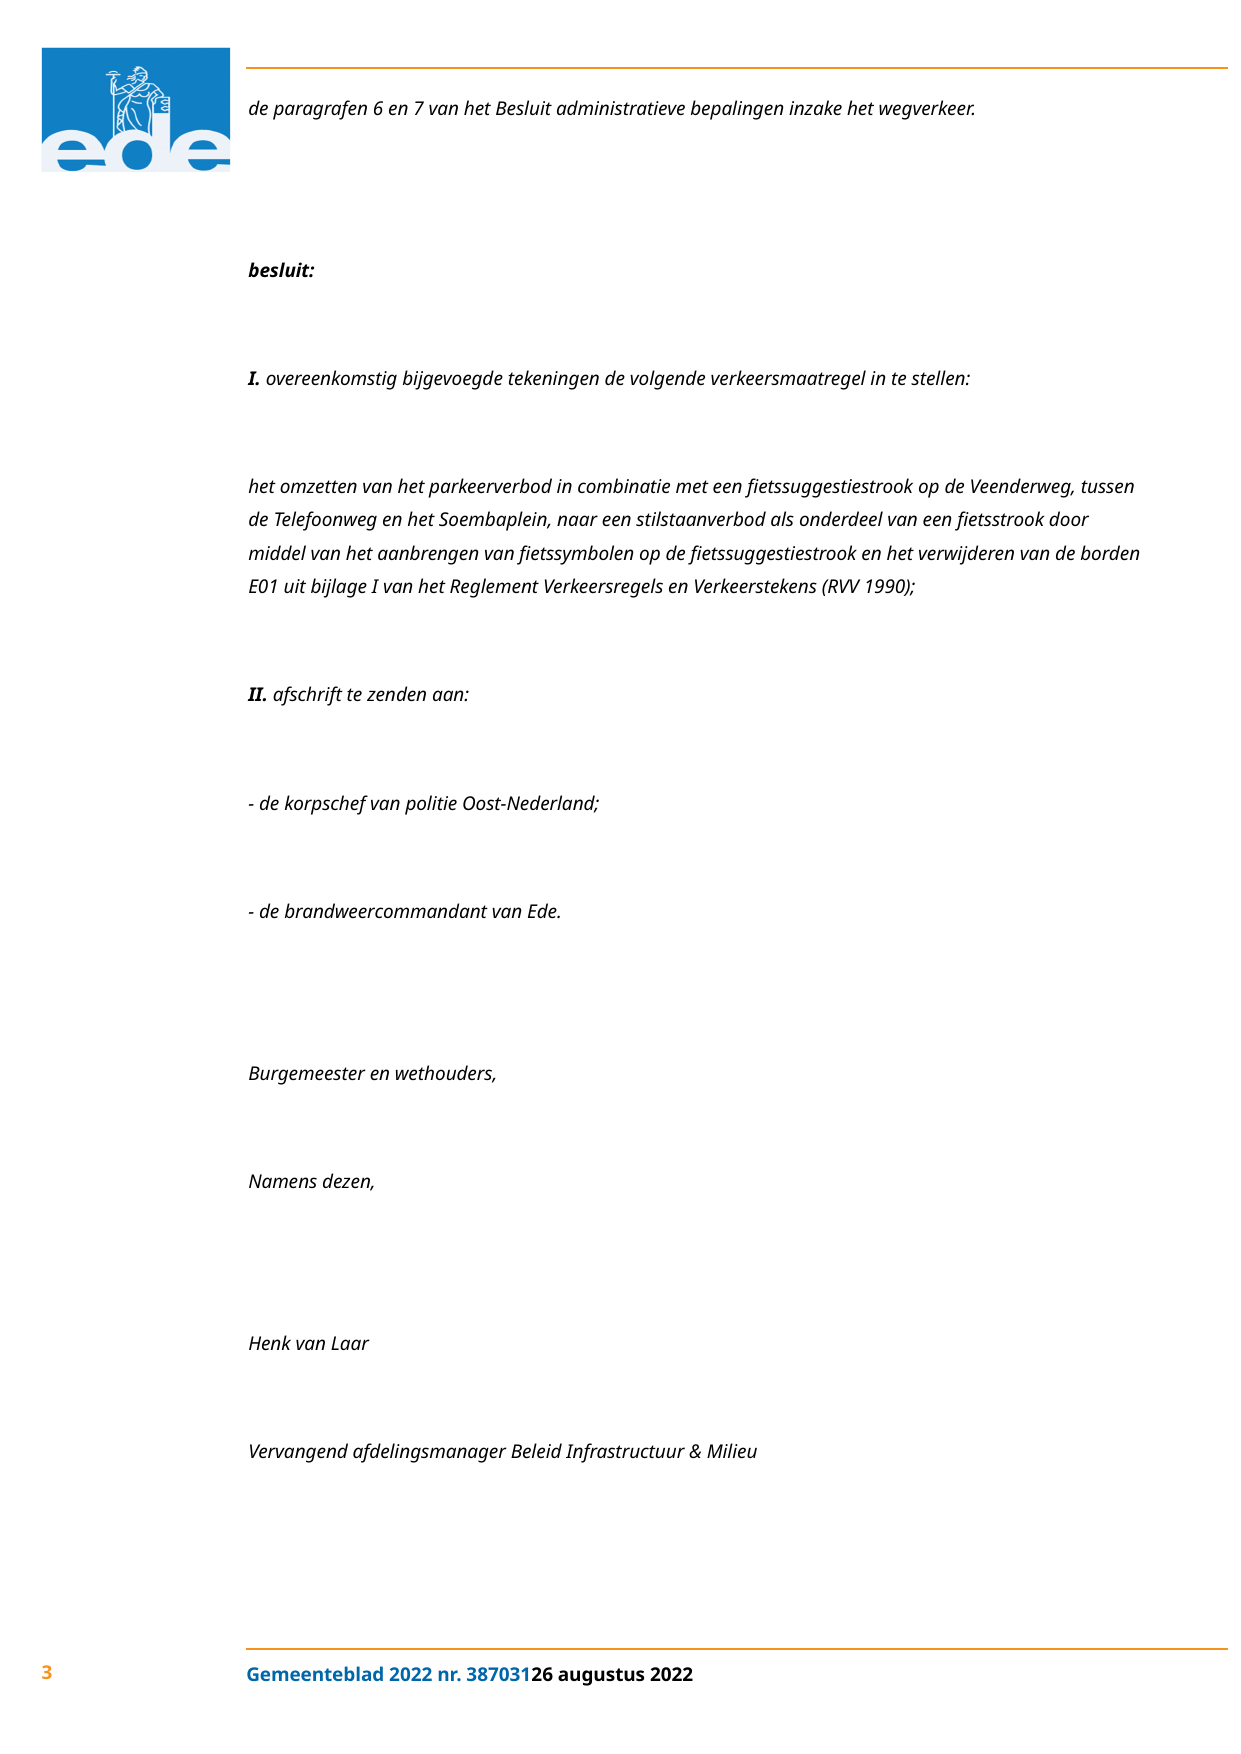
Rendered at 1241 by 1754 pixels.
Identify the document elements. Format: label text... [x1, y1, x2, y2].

text Vervangend afdelingsmanager Beleid Infrastructuur & Milieu [248, 1438, 1152, 1464]
text - de brandweercommandant van Ede. [248, 898, 1152, 924]
text het omzetten van het parkeerverbod in combinatie met een fietssuggestiestrook op de Veenderweg, tussen de Telefoonweg en het Soembaplein, naar een stilstaanverbod als onderdeel van een fietsstrook door middel van het aanbrengen van fietssymbolen op de fietssuggestiestrook en het verwijderen van de borden E01 uit bijlage I van het Reglement Verkeersregels en Verkeerstekens (RVV 1990); [248, 473, 1152, 599]
text I. overeenkomstig bijgevoegde tekeningen de volgende verkeersmaatregel in te stellen: [248, 365, 1152, 391]
text besluit: [248, 257, 1152, 283]
text Burgemeester en wethouders, [248, 1060, 1152, 1086]
text Namens dezen, [248, 1168, 1152, 1194]
text Henk van Laar [248, 1330, 1152, 1356]
text II. afschrift te zenden aan: [248, 682, 1152, 707]
text - de korpschef van politie Oost-Nederland; [248, 790, 1152, 816]
picture [41, 47, 231, 172]
text de paragrafen 6 en 7 van het Besluit administratieve bepalingen inzake het wegverkeer. [248, 95, 1152, 121]
